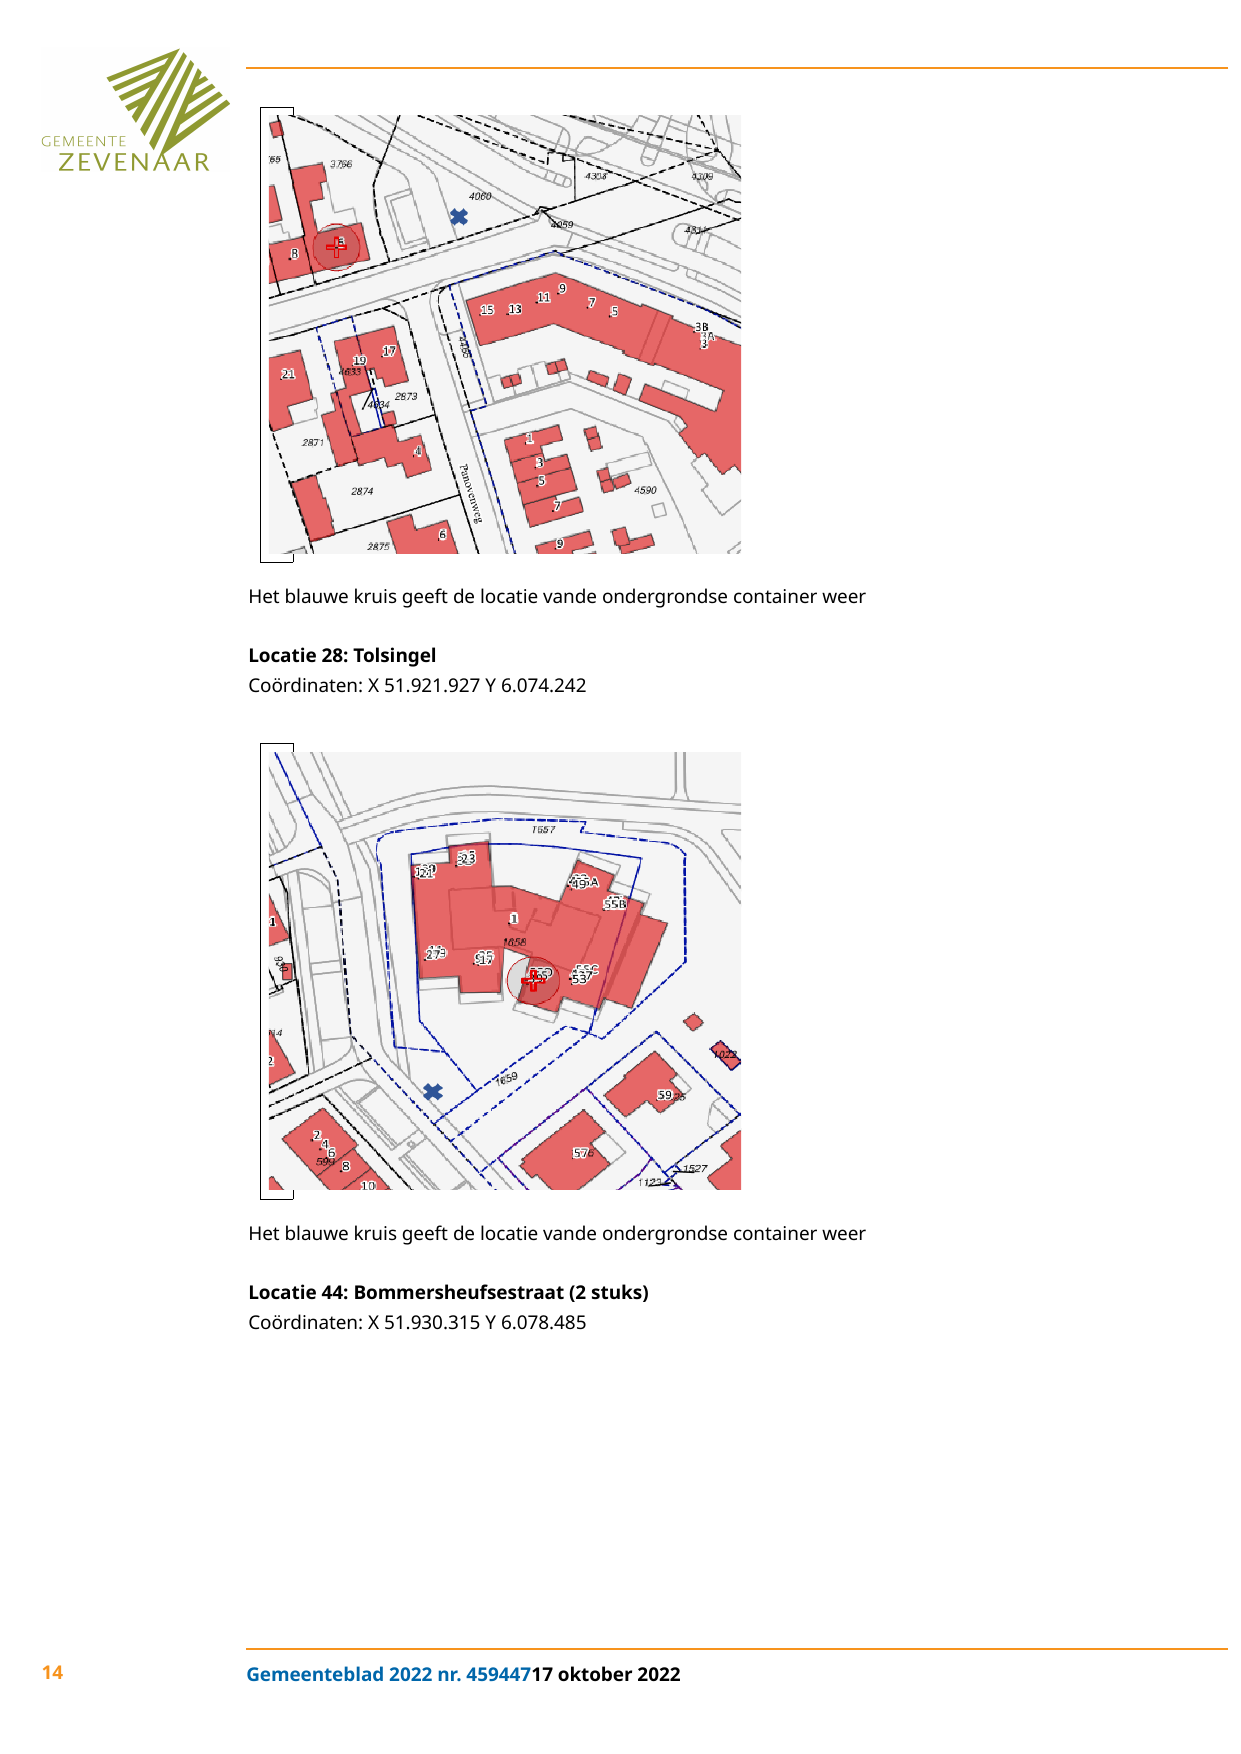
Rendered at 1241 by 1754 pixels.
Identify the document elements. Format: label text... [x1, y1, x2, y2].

text Coördinaten: X 51.921.927 Y 6.074.242 [248, 672, 1152, 698]
picture [268, 752, 742, 1190]
text Locatie 28: Tolsingel [248, 643, 1152, 668]
text Coördinaten: X 51.930.315 Y 6.078.485 [248, 1309, 1152, 1335]
picture [268, 115, 742, 554]
text Het blauwe kruis geeft de locatie vande ondergrondse container weer [248, 1220, 1152, 1246]
text Het blauwe kruis geeft de locatie vande ondergrondse container weer [248, 583, 1152, 609]
text Locatie 44: Bommersheufsestraat (2 stuks) [248, 1279, 1152, 1305]
picture [41, 47, 231, 172]
